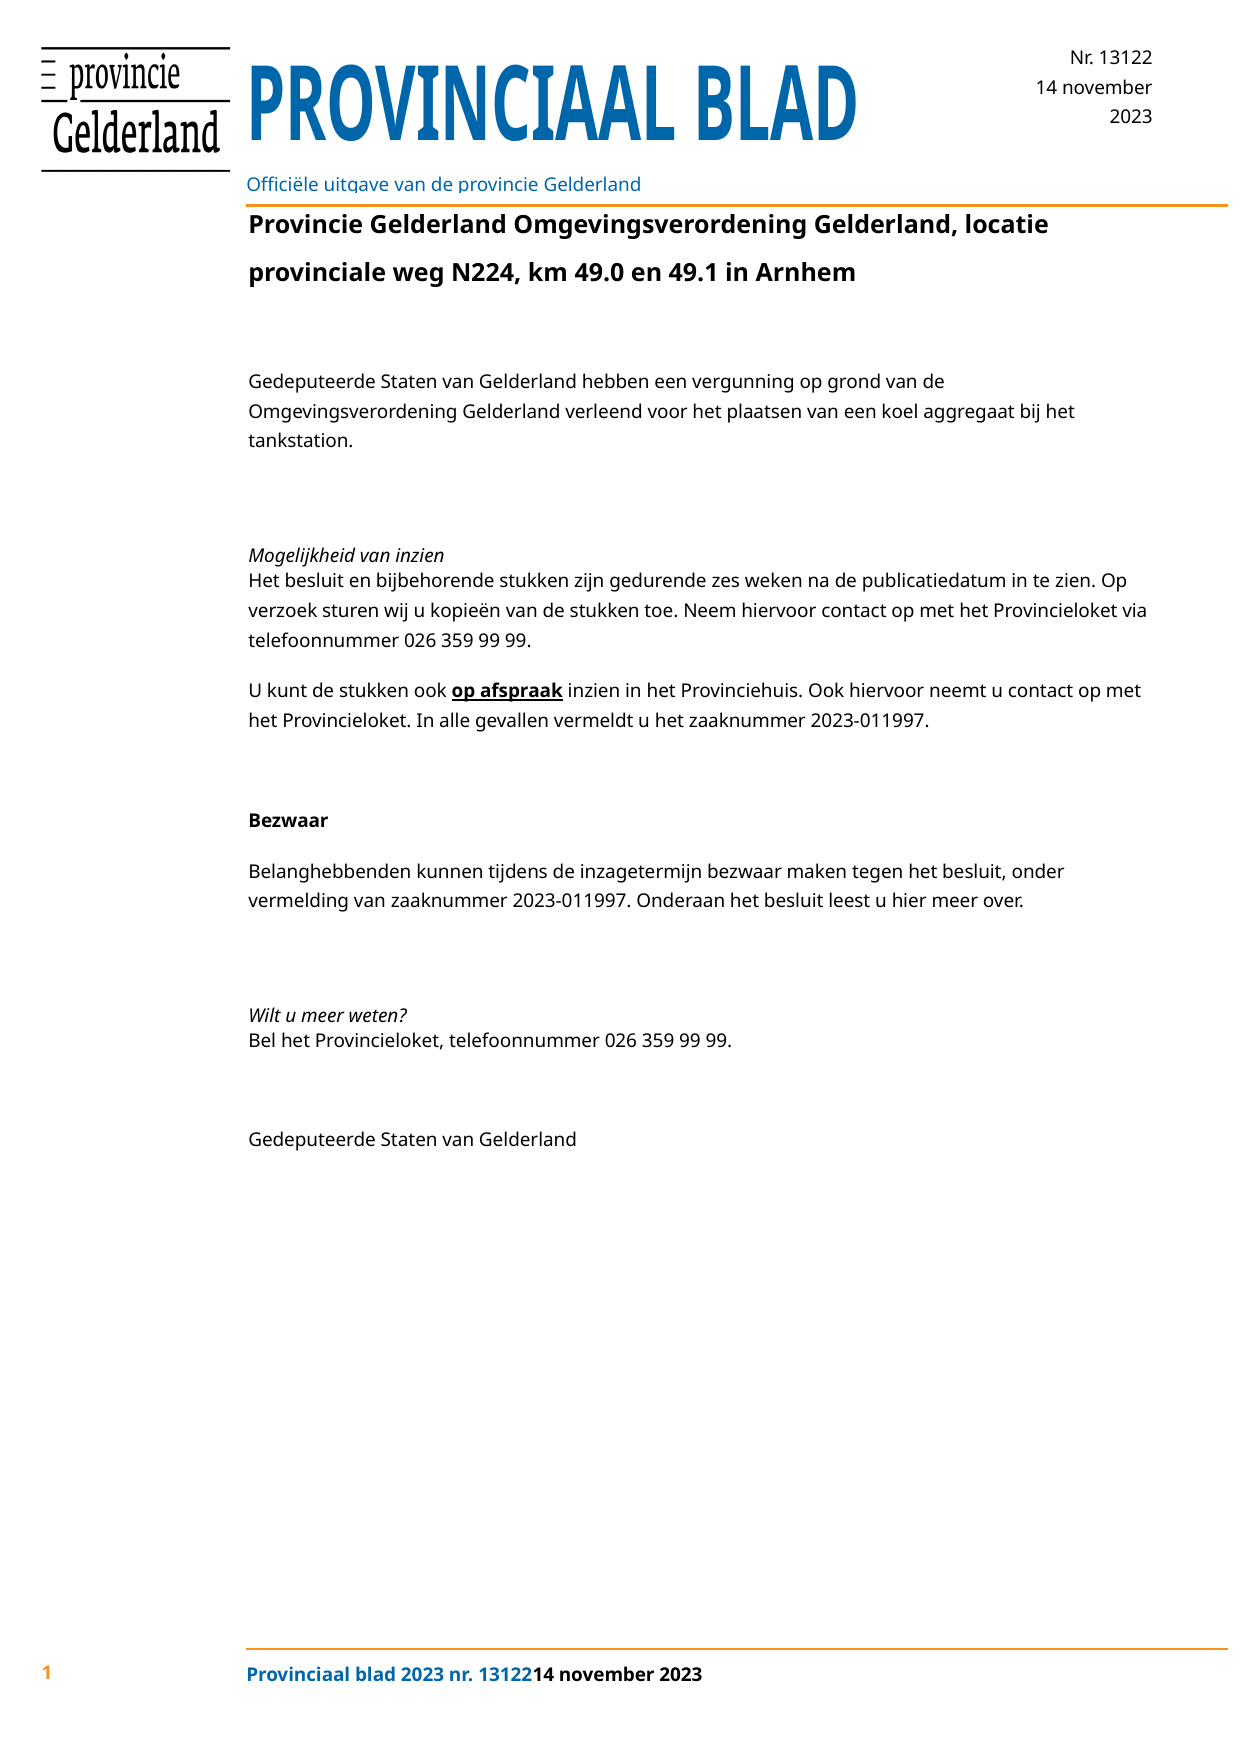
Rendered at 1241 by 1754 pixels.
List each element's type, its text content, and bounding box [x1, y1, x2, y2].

text Provincie Gelderland Omgevingsverordening Gelderland, locatie provinciale weg N224, km 49.0 en 49.1 in Arnhem [248, 207, 1152, 288]
text Belanghebbenden kunnen tijdens de inzagetermijn bezwaar maken tegen het besluit, onder vermelding van zaaknummer 2023-011997. Onderaan het besluit leest u hier meer over. [248, 858, 1152, 913]
text Gedeputeerde Staten van Gelderland hebben een vergunning op grond van de Omgevingsverordening Gelderland verleend voor het plaatsen van een koel aggregaat bij het tankstation. [248, 368, 1152, 453]
text Mogelijkheid van inzien [248, 542, 1152, 568]
text Het besluit en bijbehorende stukken zijn gedurende zes weken na de publicatiedatum in te zien. Op verzoek sturen wij u kopieën van de stukken toe. Neem hiervoor contact op met het Provincieloket via telefoonnummer 026 359 99 99. [248, 568, 1152, 652]
picture [41, 47, 231, 172]
text Gedeputeerde Staten van Gelderland [248, 1126, 1152, 1152]
text Wilt u meer weten? [248, 1002, 1152, 1028]
text U kunt de stukken ook op afspraak inzien in het Provinciehuis. Ook hiervoor neemt u contact op met het Provincieloket. In alle gevallen vermeldt u het zaaknummer 2023-011997. [248, 677, 1152, 732]
text Bezwaar [248, 808, 1152, 833]
text Bel het Provincieloket, telefoonnummer 026 359 99 99. [248, 1028, 1152, 1053]
